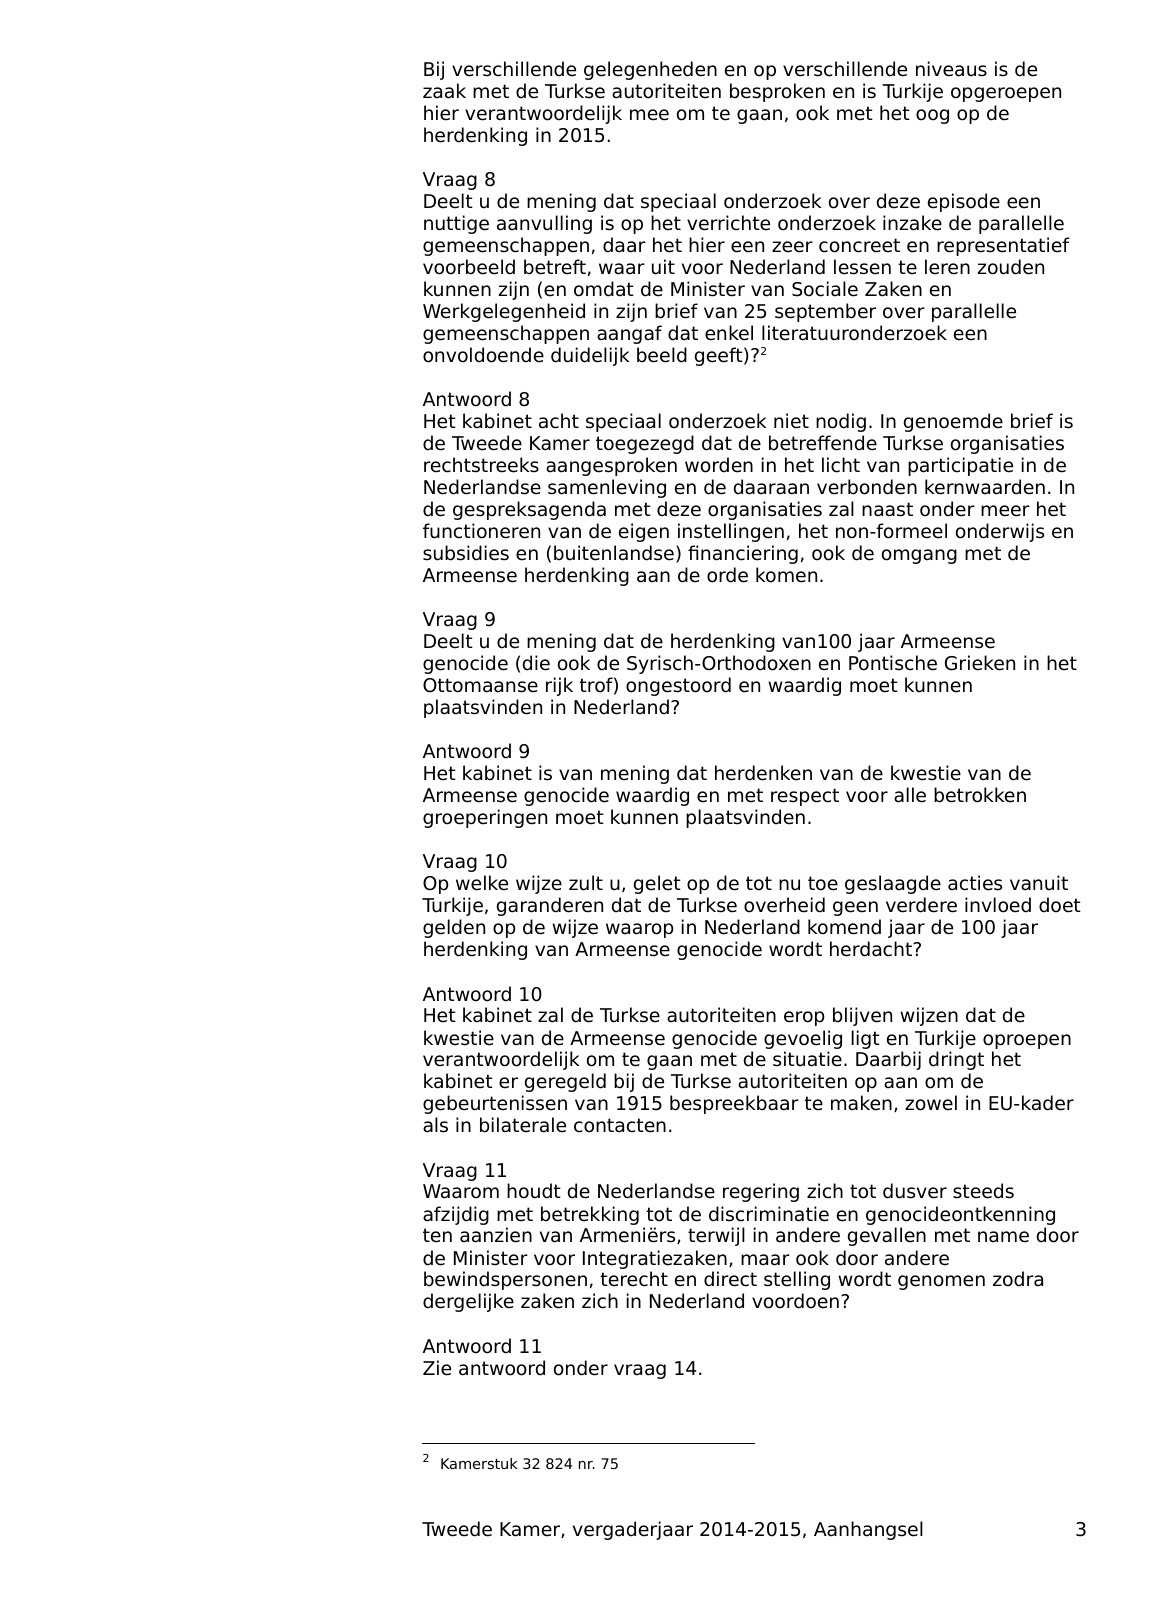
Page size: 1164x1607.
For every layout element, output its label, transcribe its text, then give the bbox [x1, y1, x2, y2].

text Bij verschillende gelegenheden en op verschillende niveaus is de zaak met de Turkse autoriteiten besproken en is Turkije opgeroepen hier verantwoordelijk mee om te gaan, ook met het oog op de herdenking in 2015. [422, 59, 1087, 147]
text Vraag 10 [422, 851, 1087, 873]
text Het kabinet zal de Turkse autoriteiten erop blijven wijzen dat de kwestie van de Armeense genocide gevoelig ligt en Turkije oproepen verantwoordelijk om te gaan met de situatie. Daarbij dringt het kabinet er geregeld bij de Turkse autoriteiten op aan om de gebeurtenissen van 1915 bespreekbaar te maken, zowel in EU-kader als in bilaterale contacten. [422, 1005, 1087, 1137]
text Het kabinet acht speciaal onderzoek niet nodig. In genoemde brief is de Tweede Kamer toegezegd dat de betreffende Turkse organisaties rechtstreeks aangesproken worden in het licht van participatie in de Nederlandse samenleving en de daaraan verbonden kernwaarden. In de gespreksagenda met deze organisaties zal naast onder meer het functioneren van de eigen instellingen, het non-formeel onderwijs en subsidies en (buitenlandse) financiering, ook de omgang met de Armeense herdenking aan de orde komen. [422, 411, 1087, 587]
text Antwoord 9 [422, 741, 1087, 763]
text Vraag 9 [422, 609, 1087, 631]
text Zie antwoord onder vraag 14. [422, 1357, 1087, 1379]
text Het kabinet is van mening dat herdenken van de kwestie van de Armeense genocide waardig en met respect voor alle betrokken groeperingen moet kunnen plaatsvinden. [422, 763, 1087, 829]
text Deelt u de mening dat de herdenking van100 jaar Armeense genocide (die ook de Syrisch-Orthodoxen en Pontische Grieken in het Ottomaanse rijk trof) ongestoord en waardig moet kunnen plaatsvinden in Nederland? [422, 631, 1087, 719]
text Op welke wijze zult u, gelet op de tot nu toe geslaagde acties vanuit Turkije, garanderen dat de Turkse overheid geen verdere invloed doet gelden op de wijze waarop in Nederland komend jaar de 100 jaar herdenking van Armeense genocide wordt herdacht? [422, 873, 1087, 961]
text Vraag 8 [422, 169, 1087, 191]
text Deelt u de mening dat speciaal onderzoek over deze episode een nuttige aanvulling is op het verrichte onderzoek inzake de parallelle gemeenschappen, daar het hier een zeer concreet en representatief voorbeeld betreft, waar uit voor Nederland lessen te leren zouden kunnen zijn (en omdat de Minister van Sociale Zaken en Werkgelegenheid in zijn brief van 25 september over parallelle gemeenschappen aangaf dat enkel literatuuronderzoek een onvoldoende duidelijk beeld geeft)? [422, 191, 1087, 367]
text Kamerstuk 32 824 nr. 75 [422, 1452, 1087, 1474]
text Vraag 11 [422, 1159, 1087, 1181]
text Waarom houdt de Nederlandse regering zich tot dusver steeds afzijdig met betrekking tot de discriminatie en genocideontkenning ten aanzien van Armeniërs, terwijl in andere gevallen met name door de Minister voor Integratiezaken, maar ook door andere bewindspersonen, terecht en direct stelling wordt genomen zodra dergelijke zaken zich in Nederland voordoen? [422, 1181, 1087, 1313]
text Antwoord 10 [422, 983, 1087, 1005]
text Antwoord 11 [422, 1336, 1087, 1357]
text Antwoord 8 [422, 389, 1087, 411]
